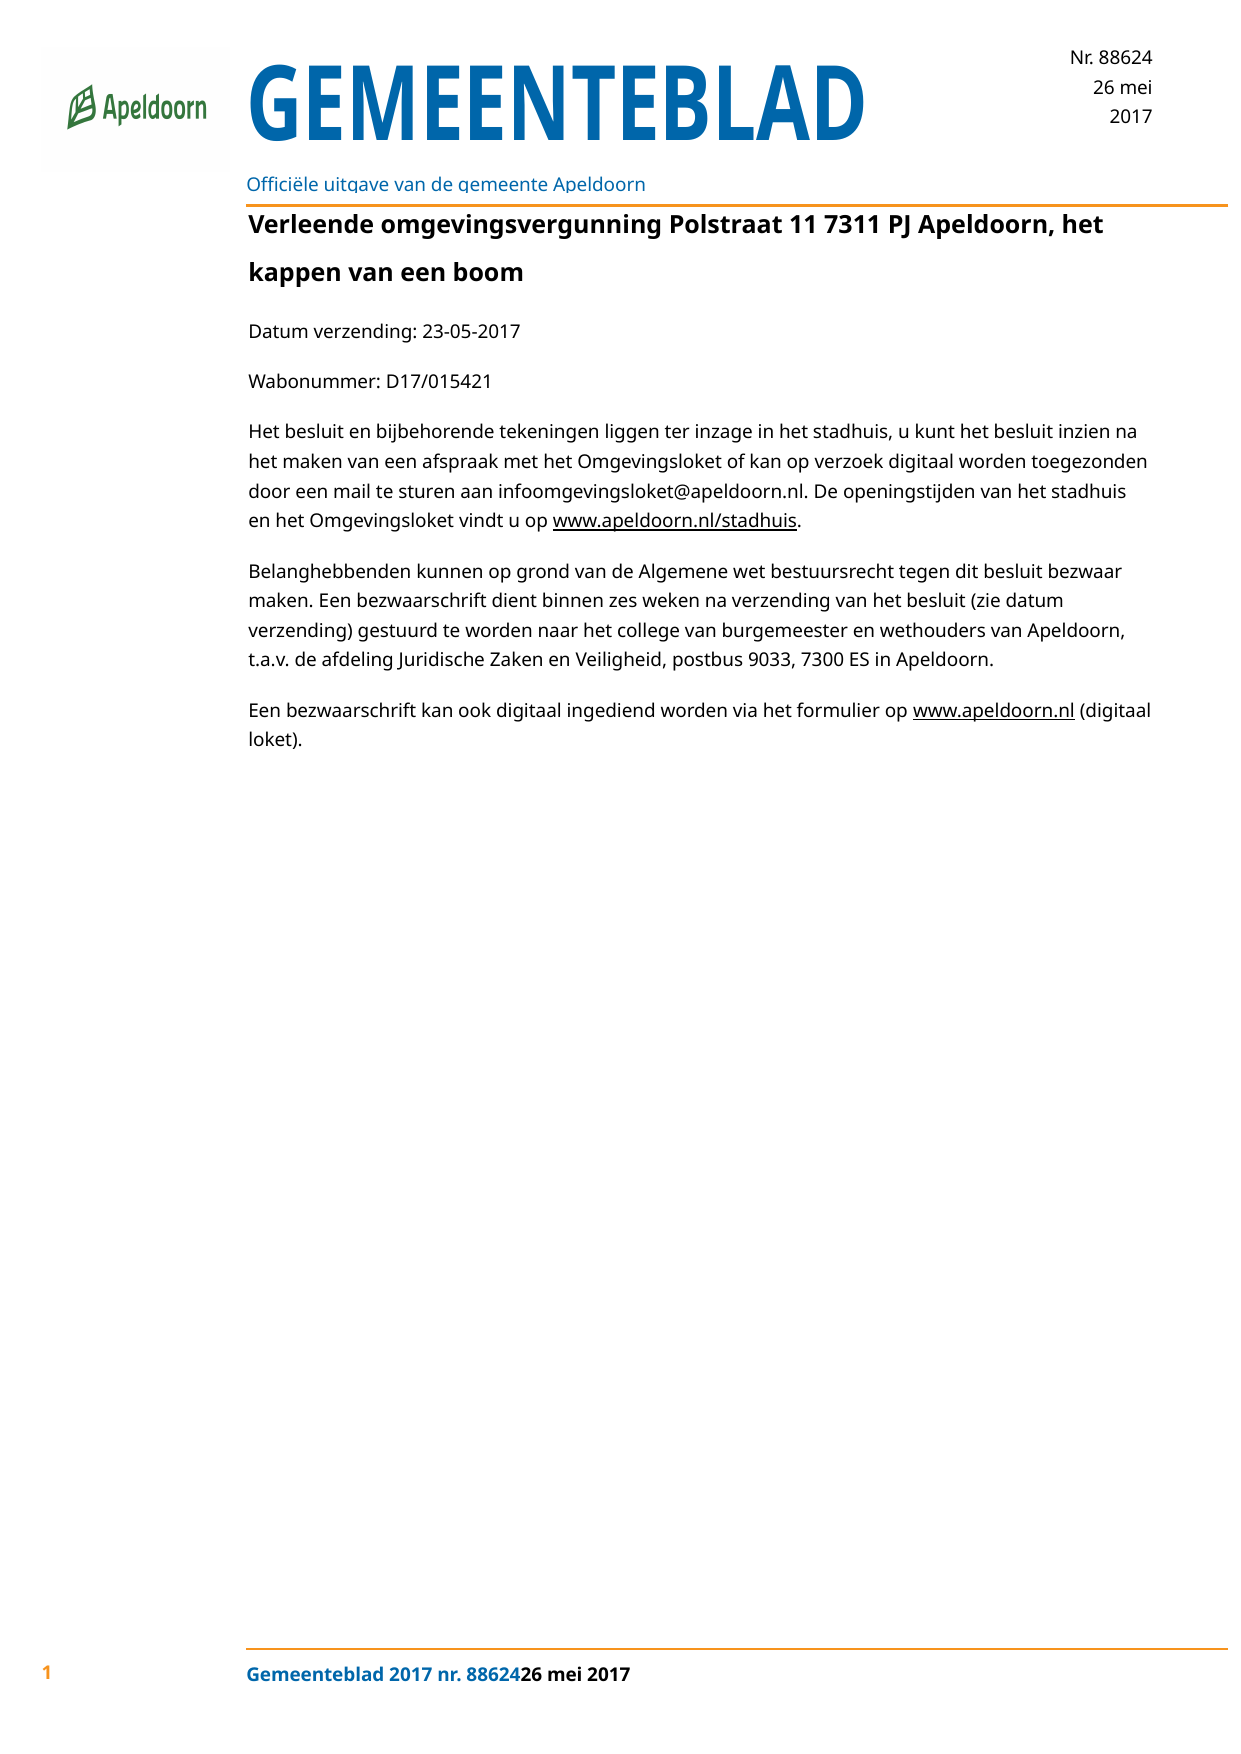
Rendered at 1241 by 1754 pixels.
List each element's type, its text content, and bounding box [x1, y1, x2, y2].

text Datum verzending: 23-05-2017 [248, 318, 1152, 344]
text Wabonummer: D17/015421 [248, 368, 1152, 394]
text Het besluit en bijbehorende tekeningen liggen ter inzage in het stadhuis, u kunt het besluit inzien na het maken van een afspraak met het Omgevingsloket of kan op verzoek digitaal worden toegezonden door een mail te sturen aan infoomgevingsloket@apeldoorn.nl. De openingstijden van het stadhuis en het Omgevingsloket vindt u op www.apeldoorn.nl/stadhuis. [248, 419, 1152, 533]
text Belanghebbenden kunnen op grond van de Algemene wet bestuursrecht tegen dit besluit bezwaar maken. Een bezwaarschrift dient binnen zes weken na verzending van het besluit (zie datum verzending) gestuurd te worden naar het college van burgemeester en wethouders van Apeldoorn, t.a.v. de afdeling Juridische Zaken en Veiligheid, postbus 9033, 7300 ES in Apeldoorn. [248, 558, 1152, 672]
picture [41, 47, 231, 172]
text Een bezwaarschrift kan ook digitaal ingediend worden via het formulier op www.apeldoorn.nl (digitaal loket). [248, 697, 1152, 752]
text Verleende omgevingsvergunning Polstraat 11 7311 PJ Apeldoorn, het kappen van een boom [248, 207, 1152, 288]
